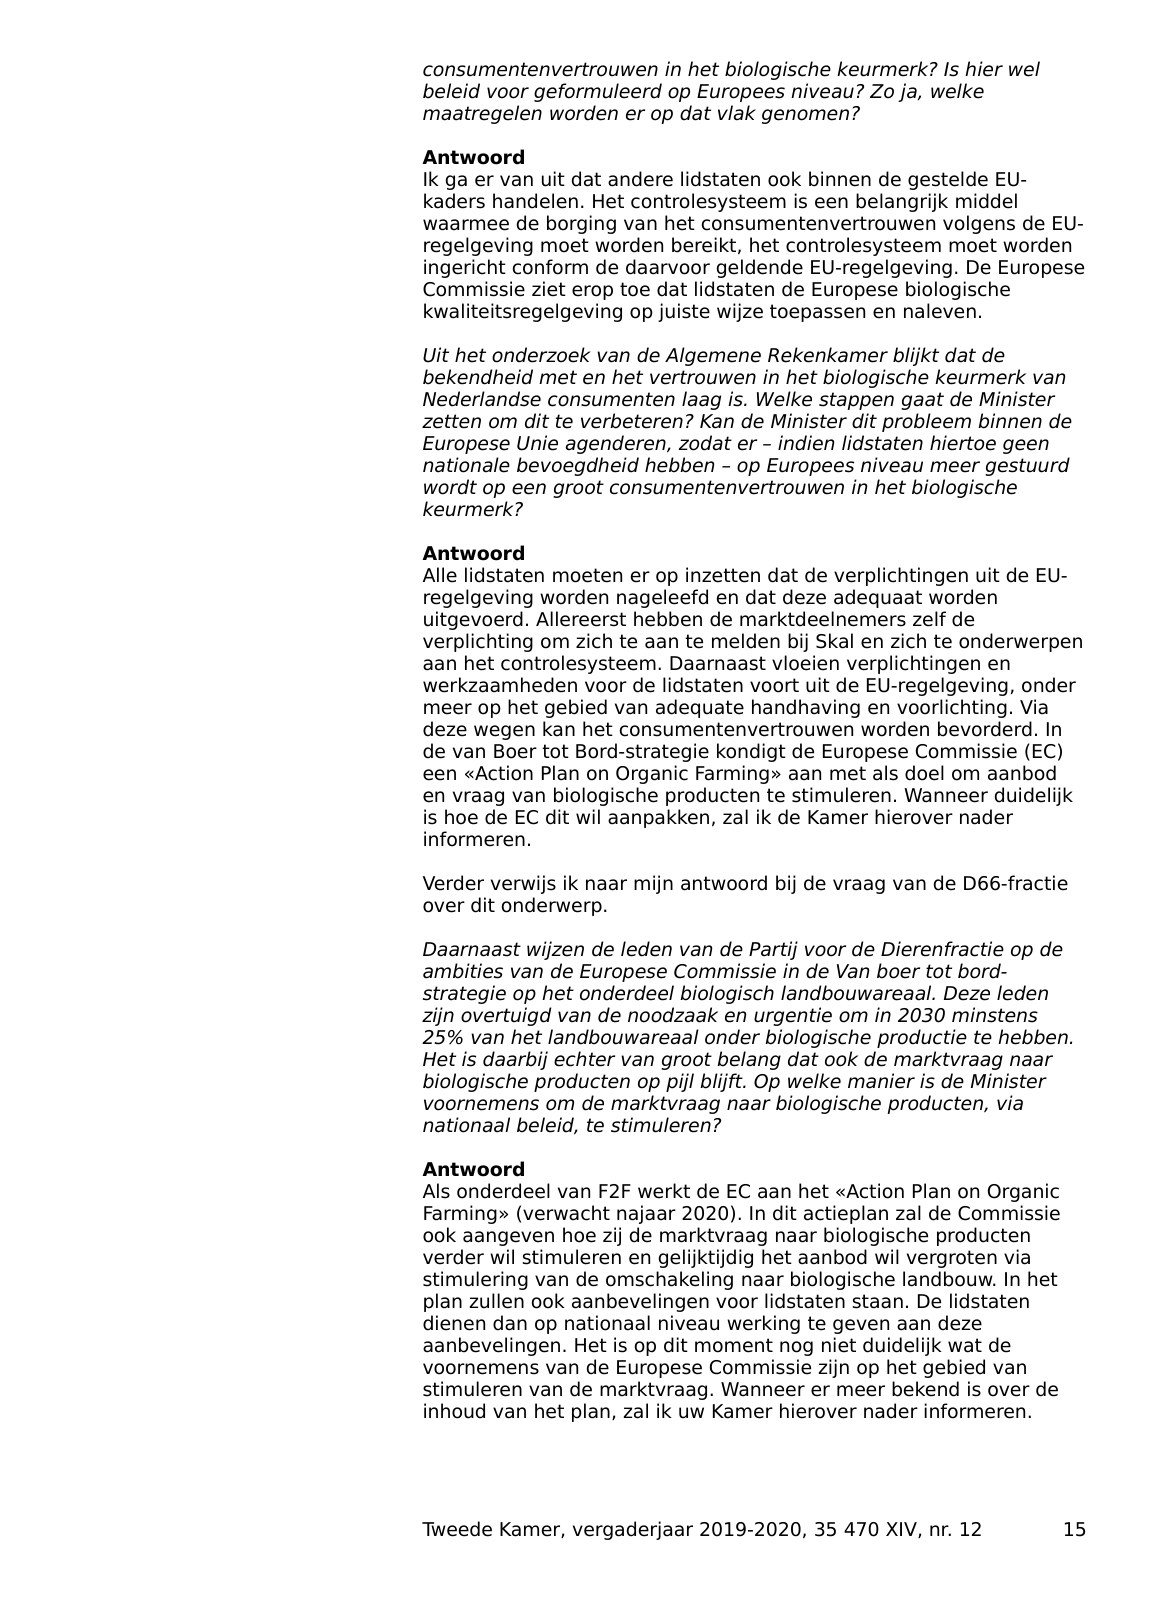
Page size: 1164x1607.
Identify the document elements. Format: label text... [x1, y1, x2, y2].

subtitle Antwoord [422, 147, 1087, 169]
text Uit het onderzoek van de Algemene Rekenkamer blijkt dat de bekendheid met en het vertrouwen in het biologische keurmerk van Nederlandse consumenten laag is. Welke stappen gaat de Minister zetten om dit te verbeteren? Kan de Minister dit probleem binnen de Europese Unie agenderen, zodat er – indien lidstaten hiertoe geen nationale bevoegdheid hebben – op Europees niveau meer gestuurd wordt op een groot consumentenvertrouwen in het biologische keurmerk? [422, 345, 1087, 521]
text Daarnaast wijzen de leden van de Partij voor de Dierenfractie op de ambities van de Europese Commissie in de Van boer tot bord-strategie op het onderdeel biologisch landbouwareaal. Deze leden zijn overtuigd van de noodzaak en urgentie om in 2030 minstens 25% van het landbouwareaal onder biologische productie te hebben. Het is daarbij echter van groot belang dat ook de marktvraag naar biologische producten op pijl blijft. Op welke manier is de Minister voornemens om de marktvraag naar biologische producten, via nationaal beleid, te stimuleren? [422, 939, 1087, 1137]
subtitle Antwoord [422, 1159, 1087, 1181]
text consumentenvertrouwen in het biologische keurmerk? Is hier wel beleid voor geformuleerd op Europees niveau? Zo ja, welke maatregelen worden er op dat vlak genomen? [422, 59, 1087, 125]
text Ik ga er van uit dat andere lidstaten ook binnen de gestelde EU-kaders handelen. Het controlesysteem is een belangrijk middel waarmee de borging van het consumentenvertrouwen volgens de EU-regelgeving moet worden bereikt, het controlesysteem moet worden ingericht conform de daarvoor geldende EU-regelgeving. De Europese Commissie ziet erop toe dat lidstaten de Europese biologische kwaliteitsregelgeving op juiste wijze toepassen en naleven. [422, 169, 1087, 323]
text Verder verwijs ik naar mijn antwoord bij de vraag van de D66-fractie over dit onderwerp. [422, 873, 1087, 917]
text Alle lidstaten moeten er op inzetten dat de verplichtingen uit de EU-regelgeving worden nageleefd en dat deze adequaat worden uitgevoerd. Allereerst hebben de marktdeelnemers zelf de verplichting om zich te aan te melden bij Skal en zich te onderwerpen aan het controlesysteem. Daarnaast vloeien verplichtingen en werkzaamheden voor de lidstaten voort uit de EU-regelgeving, onder meer op het gebied van adequate handhaving en voorlichting. Via deze wegen kan het consumentenvertrouwen worden bevorderd. In de van Boer tot Bord-strategie kondigt de Europese Commissie (EC) een «Action Plan on Organic Farming» aan met als doel om aanbod en vraag van biologische producten te stimuleren. Wanneer duidelijk is hoe de EC dit wil aanpakken, zal ik de Kamer hierover nader informeren. [422, 565, 1087, 851]
subtitle Antwoord [422, 543, 1087, 565]
text Als onderdeel van F2F werkt de EC aan het «Action Plan on Organic Farming» (verwacht najaar 2020). In dit actieplan zal de Commissie ook aangeven hoe zij de marktvraag naar biologische producten verder wil stimuleren en gelijktijdig het aanbod wil vergroten via stimulering van de omschakeling naar biologische landbouw. In het plan zullen ook aanbevelingen voor lidstaten staan. De lidstaten dienen dan op nationaal niveau werking te geven aan deze aanbevelingen. Het is op dit moment nog niet duidelijk wat de voornemens van de Europese Commissie zijn op het gebied van stimuleren van de marktvraag. Wanneer er meer bekend is over de inhoud van het plan, zal ik uw Kamer hierover nader informeren. [422, 1181, 1087, 1423]
